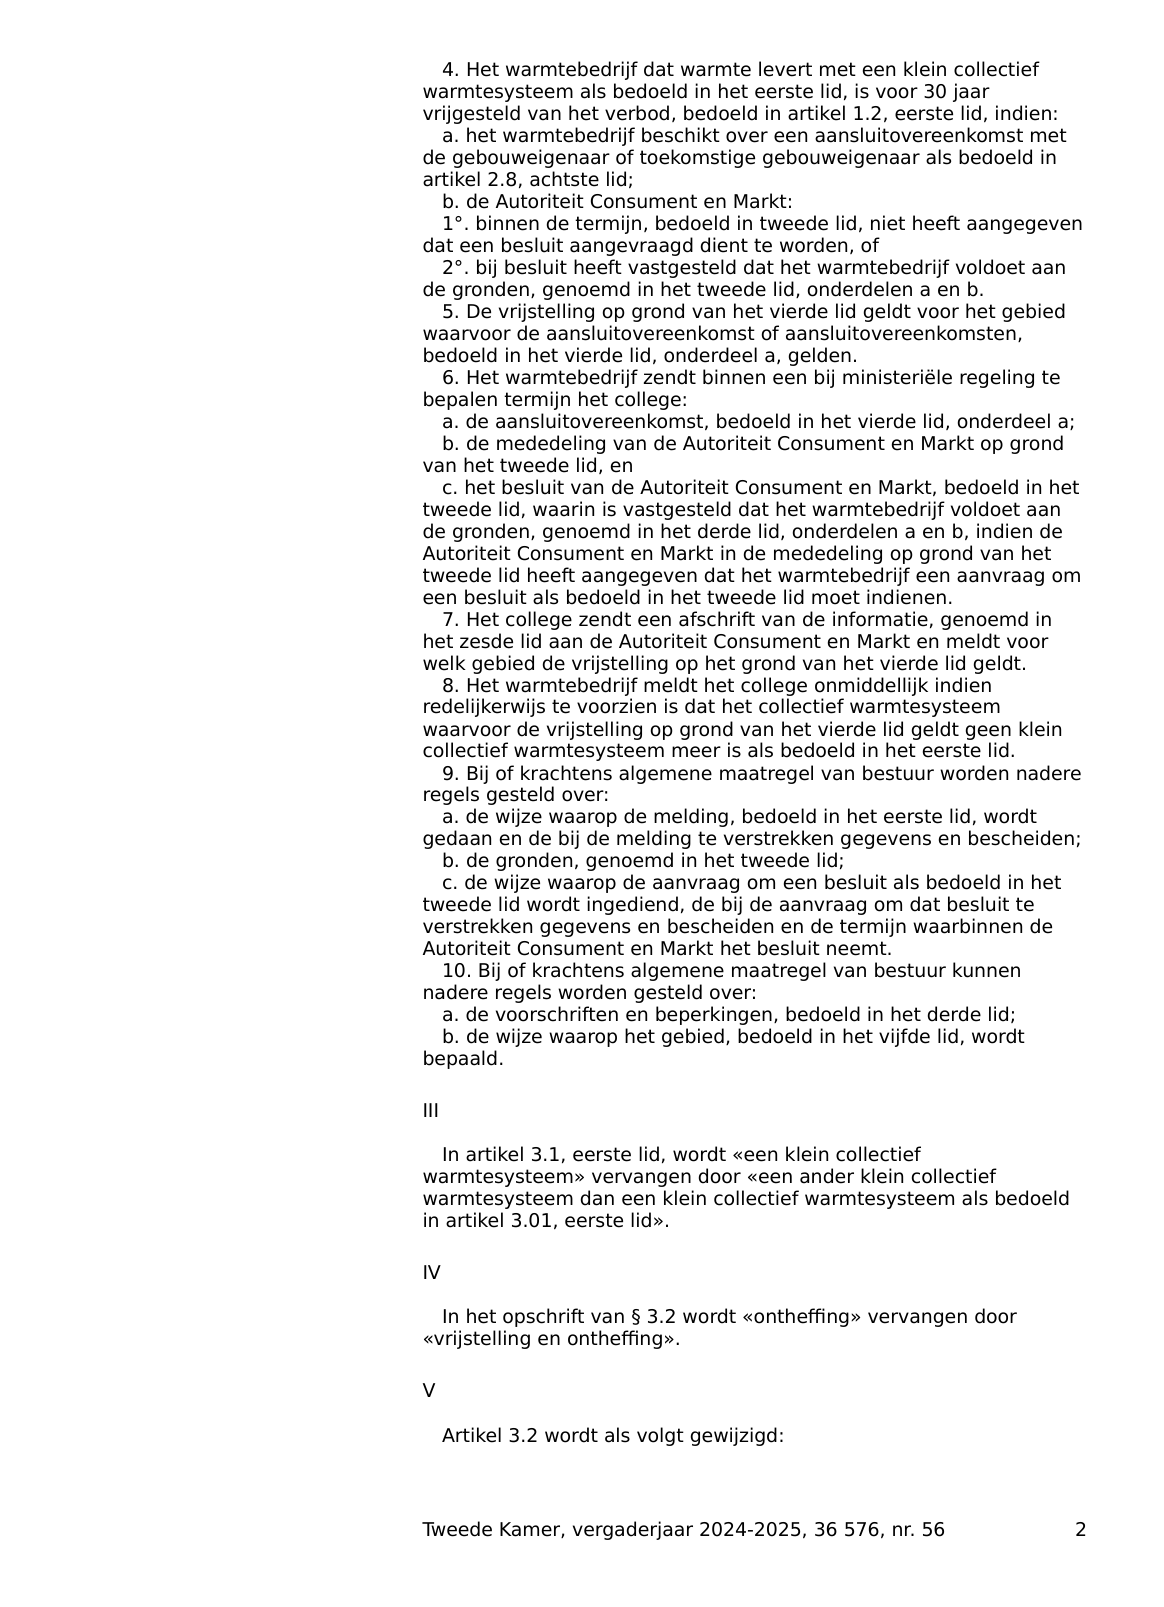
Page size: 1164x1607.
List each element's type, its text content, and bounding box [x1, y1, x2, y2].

text b. de Autoriteit Consument en Markt: [422, 191, 1087, 213]
text b. de gronden, genoemd in het tweede lid; [422, 850, 1087, 872]
text 2°. bij besluit heeft vastgesteld dat het warmtebedrijf voldoet aan de gronden, genoemd in het tweede lid, onderdelen a en b. [422, 257, 1087, 301]
text c. het besluit van de Autoriteit Consument en Markt, bedoeld in het tweede lid, waarin is vastgesteld dat het warmtebedrijf voldoet aan de gronden, genoemd in het derde lid, onderdelen a en b, indien de Autoriteit Consument en Markt in de mededeling op grond van het tweede lid heeft aangegeven dat het warmtebedrijf een aanvraag om een besluit als bedoeld in het tweede lid moet indienen. [422, 477, 1087, 608]
text In het opschrift van § 3.2 wordt «ontheffing» vervangen door «vrijstelling en ontheffing». [422, 1306, 1087, 1350]
text 1°. binnen de termijn, bedoeld in tweede lid, niet heeft aangegeven dat een besluit aangevraagd dient te worden, of [422, 213, 1087, 257]
text a. de wijze waarop de melding, bedoeld in het eerste lid, wordt gedaan en de bij de melding te verstrekken gegevens en bescheiden; [422, 806, 1087, 850]
text In artikel 3.1, eerste lid, wordt «een klein collectief warmtesysteem» vervangen door «een ander klein collectief warmtesysteem dan een klein collectief warmtesysteem als bedoeld in artikel 3.01, eerste lid». [422, 1144, 1087, 1232]
text 9. Bij of krachtens algemene maatregel van bestuur worden nadere regels gesteld over: [422, 762, 1087, 806]
text 5. De vrijstelling op grond van het vierde lid geldt voor het gebied waarvoor de aansluitovereenkomst of aansluitovereenkomsten, bedoeld in het vierde lid, onderdeel a, gelden. [422, 301, 1087, 367]
text a. de voorschriften en beperkingen, bedoeld in het derde lid; [422, 1004, 1087, 1026]
text b. de wijze waarop het gebied, bedoeld in het vijfde lid, wordt bepaald. [422, 1026, 1087, 1070]
text Artikel 3.2 wordt als volgt gewijzigd: [422, 1424, 1087, 1446]
text b. de mededeling van de Autoriteit Consument en Markt op grond van het tweede lid, en [422, 433, 1087, 477]
text 4. Het warmtebedrijf dat warmte levert met een klein collectief warmtesysteem als bedoeld in het eerste lid, is voor 30 jaar vrijgesteld van het verbod, bedoeld in artikel 1.2, eerste lid, indien: [422, 59, 1087, 125]
text 6. Het warmtebedrijf zendt binnen een bij ministeriële regeling te bepalen termijn het college: [422, 367, 1087, 411]
text a. het warmtebedrijf beschikt over een aansluitovereenkomst met de gebouweigenaar of toekomstige gebouweigenaar als bedoeld in artikel 2.8, achtste lid; [422, 125, 1087, 191]
text 10. Bij of krachtens algemene maatregel van bestuur kunnen nadere regels worden gesteld over: [422, 960, 1087, 1004]
subtitle V [422, 1380, 1087, 1402]
text 7. Het college zendt een afschrift van de informatie, genoemd in het zesde lid aan de Autoriteit Consument en Markt en meldt voor welk gebied de vrijstelling op het grond van het vierde lid geldt. [422, 608, 1087, 674]
subtitle IV [422, 1262, 1087, 1284]
subtitle III [422, 1100, 1087, 1122]
text c. de wijze waarop de aanvraag om een besluit als bedoeld in het tweede lid wordt ingediend, de bij de aanvraag om dat besluit te verstrekken gegevens en bescheiden en de termijn waarbinnen de Autoriteit Consument en Markt het besluit neemt. [422, 872, 1087, 960]
text 8. Het warmtebedrijf meldt het college onmiddellijk indien redelijkerwijs te voorzien is dat het collectief warmtesysteem waarvoor de vrijstelling op grond van het vierde lid geldt geen klein collectief warmtesysteem meer is als bedoeld in het eerste lid. [422, 674, 1087, 762]
text a. de aansluitovereenkomst, bedoeld in het vierde lid, onderdeel a; [422, 411, 1087, 433]
